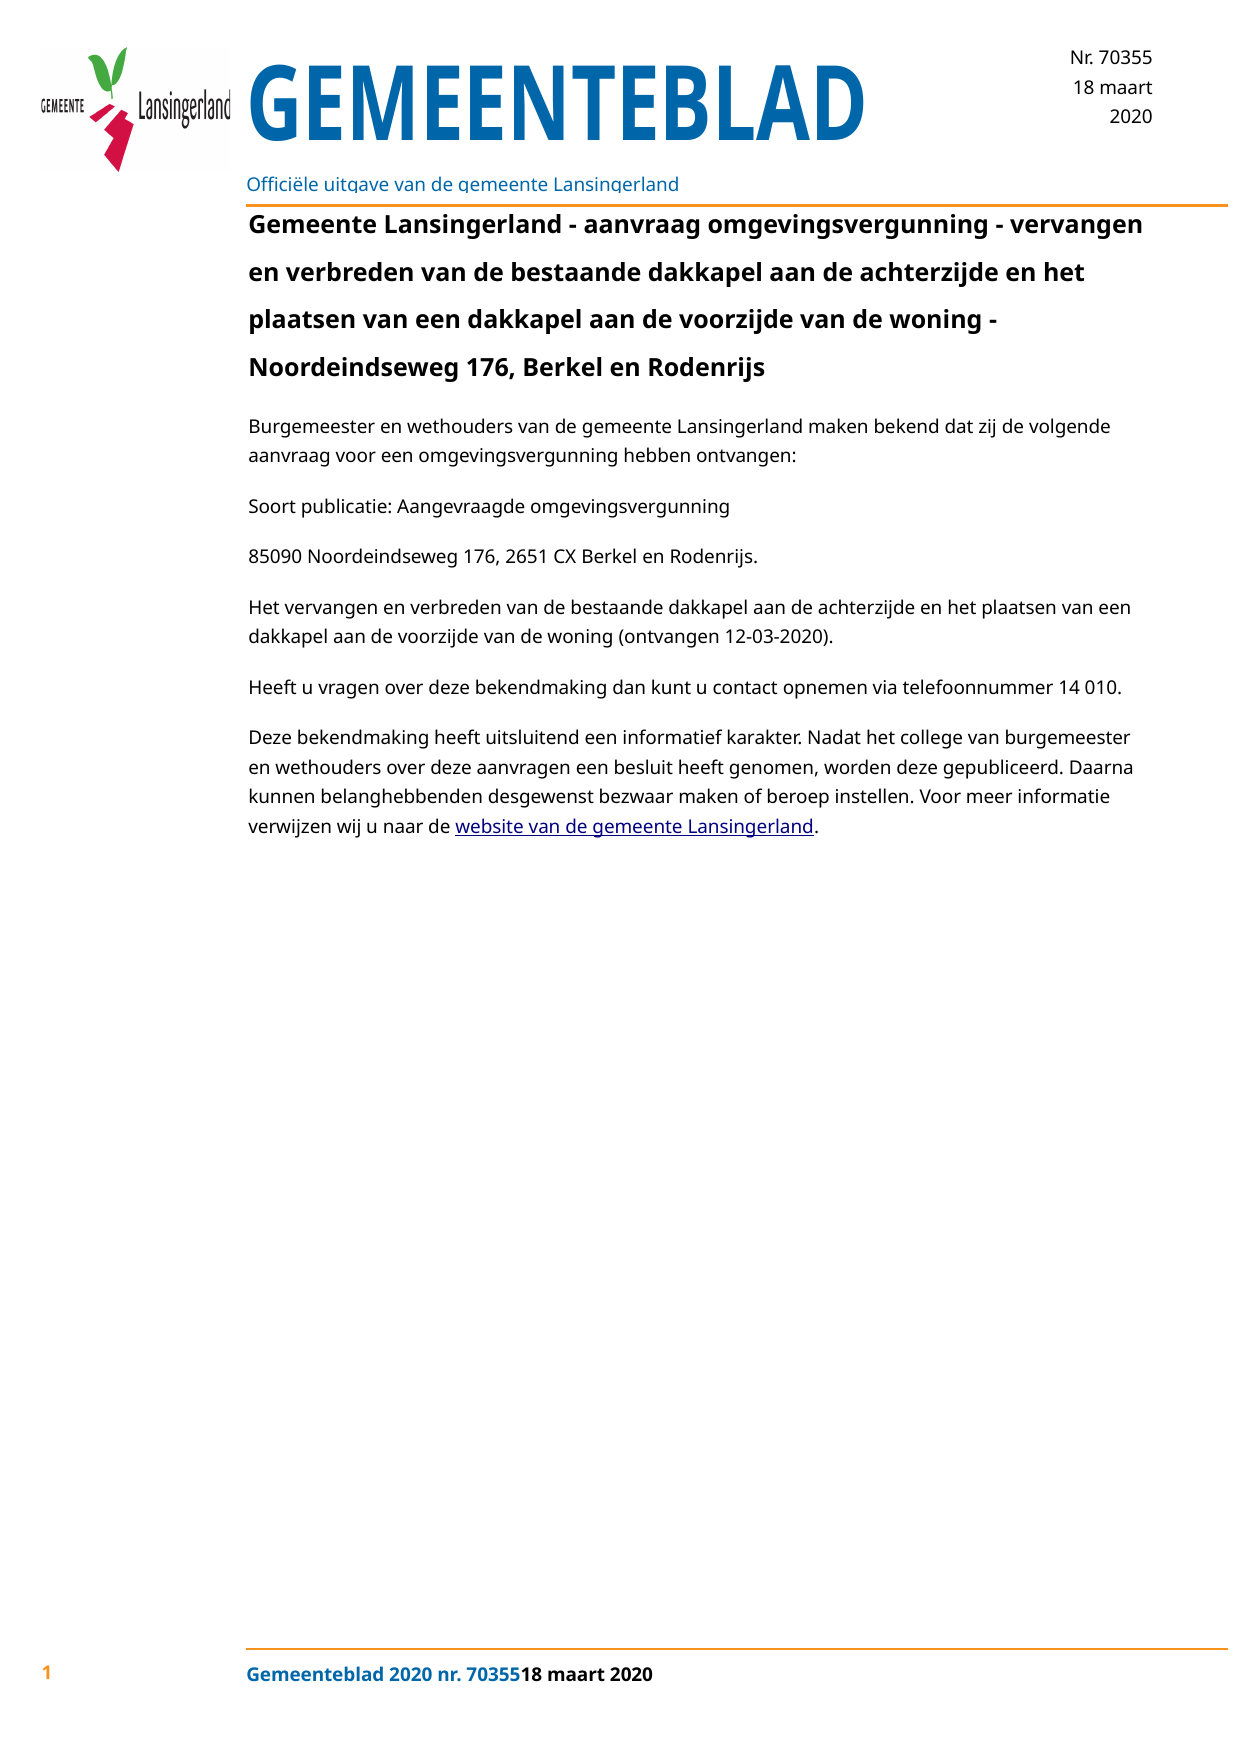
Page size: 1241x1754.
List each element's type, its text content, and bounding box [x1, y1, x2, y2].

text Heeft u vragen over deze bekendmaking dan kunt u contact opnemen via telefoonnummer 14 010. [248, 674, 1152, 700]
picture [41, 47, 231, 172]
text Het vervangen en verbreden van de bestaande dakkapel aan de achterzijde en het plaatsen van een dakkapel aan de voorzijde van de woning (ontvangen 12-03-2020). [248, 594, 1152, 649]
text Deze bekendmaking heeft uitsluitend een informatief karakter. Nadat het college van burgemeester en wethouders over deze aanvragen een besluit heeft genomen, worden deze gepubliceerd. Daarna kunnen belanghebbenden desgewenst bezwaar maken of beroep instellen. Voor meer informatie verwijzen wij u naar de website van de gemeente Lansingerland. [248, 724, 1152, 839]
text Burgemeester en wethouders van de gemeente Lansingerland maken bekend dat zij de volgende aanvraag voor een omgevingsvergunning hebben ontvangen: [248, 413, 1152, 468]
text Soort publicatie: Aangevraagde omgevingsvergunning [248, 493, 1152, 519]
text Gemeente Lansingerland - aanvraag omgevingsvergunning - vervangen en verbreden van de bestaande dakkapel aan de achterzijde en het plaatsen van een dakkapel aan de voorzijde van de woning - Noordeindseweg 176, Berkel en Rodenrijs [248, 207, 1152, 384]
text 85090 Noordeindseweg 176, 2651 CX Berkel en Rodenrijs. [248, 543, 1152, 569]
